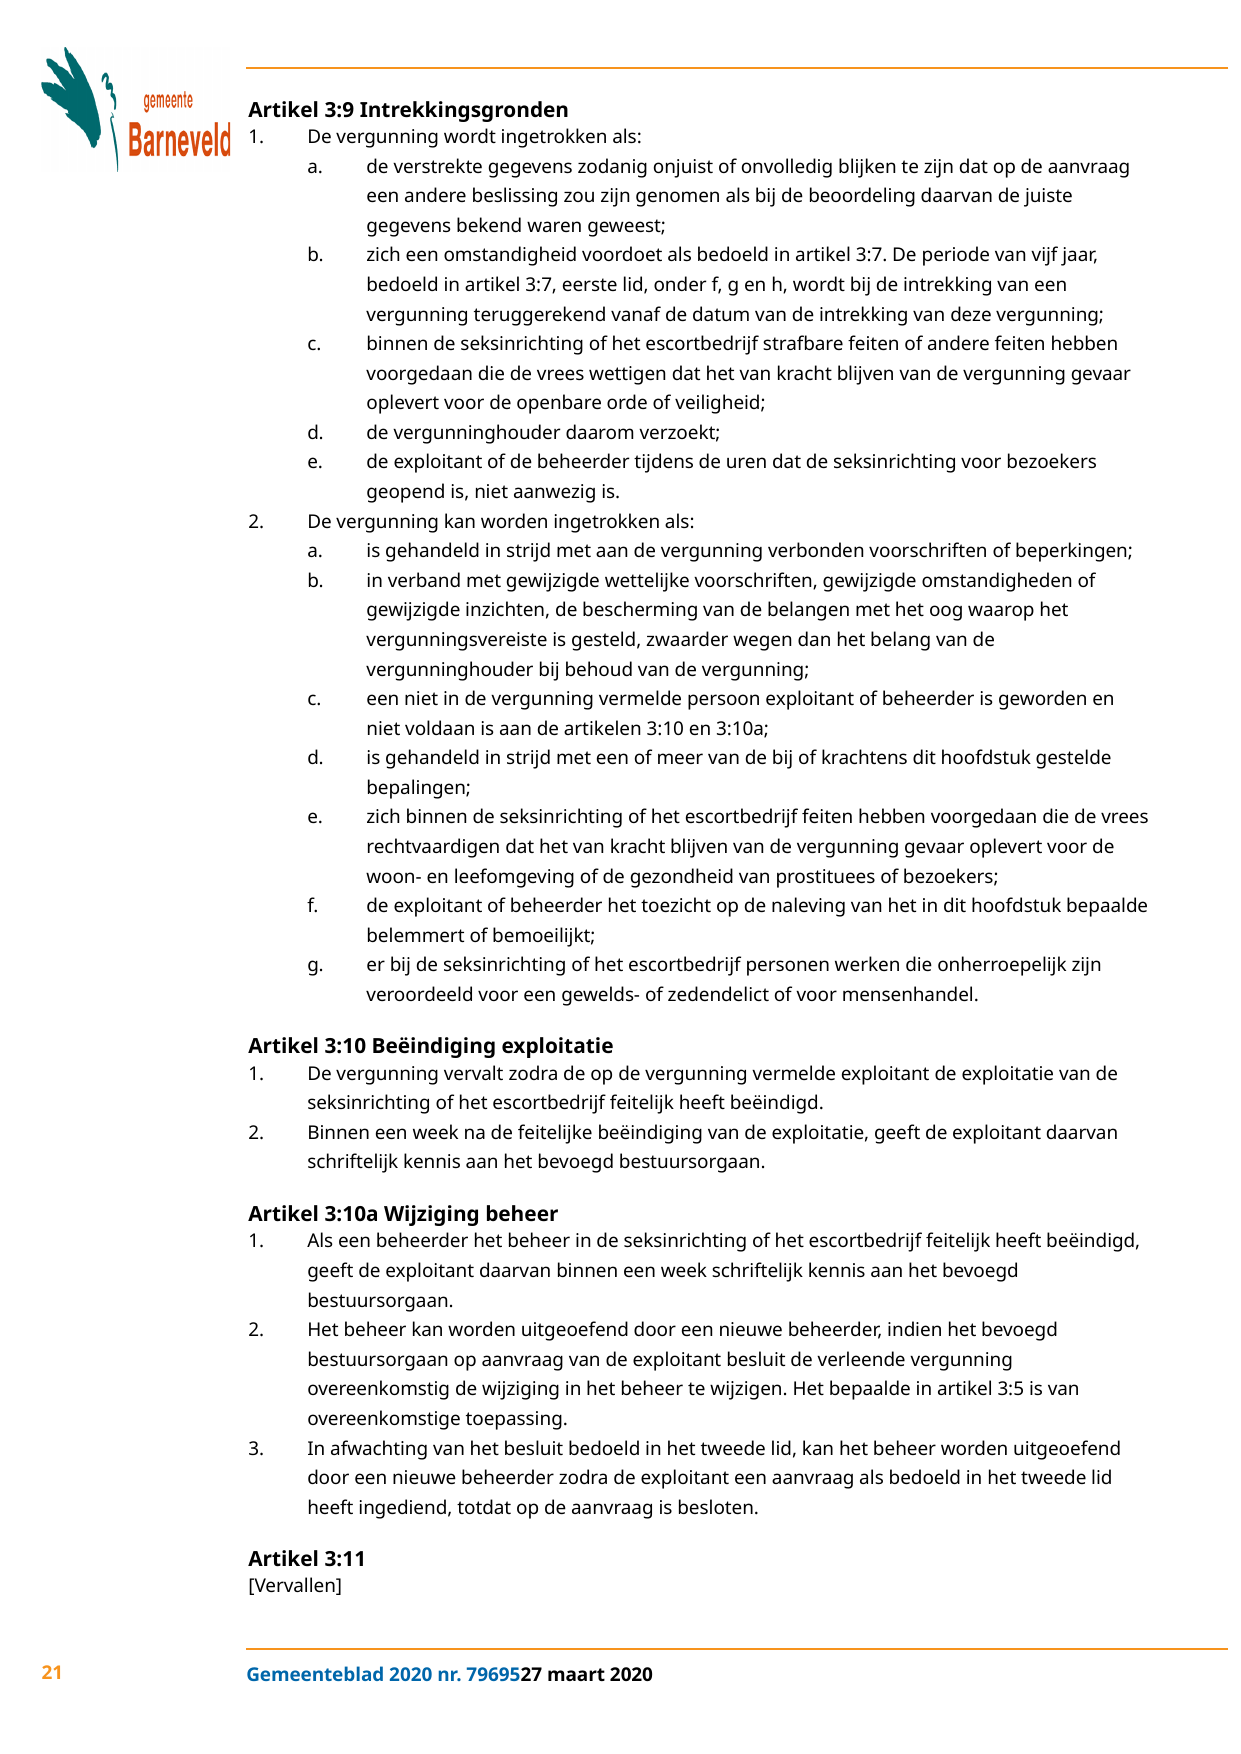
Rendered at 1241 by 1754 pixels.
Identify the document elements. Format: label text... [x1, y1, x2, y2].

list de vergunninghouder daarom verzoekt; [307, 419, 1152, 445]
list is gehandeld in strijd met aan de vergunning verbonden voorschriften of beperkingen; [307, 537, 1152, 563]
list binnen de seksinrichting of het escortbedrijf strafbare feiten of andere feiten hebben voorgedaan die de vrees wettigen dat het van kracht blijven van de vergunning gevaar oplevert voor de openbare orde of veiligheid; [307, 330, 1152, 415]
list zich binnen de seksinrichting of het escortbedrijf feiten hebben voorgedaan die de vrees rechtvaardigen dat het van kracht blijven van de vergunning gevaar oplevert voor de woon- en leefomgeving of de gezondheid van prostituees of bezoekers; [307, 804, 1152, 888]
list Binnen een week na de feitelijke beëindiging van de exploitatie, geeft de exploitant daarvan schriftelijk kennis aan het bevoegd bestuursorgaan. [248, 1119, 1152, 1174]
list zich een omstandigheid voordoet als bedoeld in artikel 3:7. De periode van vijf jaar, bedoeld in artikel 3:7, eerste lid, onder f, g en h, wordt bij de intrekking van een vergunning teruggerekend vanaf de datum van de intrekking van deze vergunning; [307, 242, 1152, 326]
picture [41, 47, 231, 172]
list een niet in de vergunning vermelde persoon exploitant of beheerder is geworden en niet voldaan is aan de artikelen 3:10 en 3:10a; [307, 685, 1152, 741]
list in verband met gewijzigde wettelijke voorschriften, gewijzigde omstandigheden of gewijzigde inzichten, de bescherming van de belangen met het oog waarop het vergunningsvereiste is gesteld, zwaarder wegen dan het belang van de vergunninghouder bij behoud van de vergunning; [307, 567, 1152, 681]
list de verstrekte gegevens zodanig onjuist of onvolledig blijken te zijn dat op de aanvraag een andere beslissing zou zijn genomen als bij de beoordeling daarvan de juiste gegevens bekend waren geweest; [307, 153, 1152, 238]
list De vergunning wordt ingetrokken als: [248, 123, 1152, 149]
list de exploitant of beheerder het toezicht op de naleving van het in dit hoofdstuk bepaalde belemmert of bemoeilijkt; [307, 892, 1152, 948]
list Als een beheerder het beheer in de seksinrichting of het escortbedrijf feitelijk heeft beëindigd, geeft de exploitant daarvan binnen een week schriftelijk kennis aan het bevoegd bestuursorgaan. [248, 1228, 1152, 1312]
text Artikel 3:10a Wijziging beheer [248, 1199, 1152, 1228]
list In afwachting van het besluit bedoeld in het tweede lid, kan het beheer worden uitgeoefend door een nieuwe beheerder zodra de exploitant een aanvraag als bedoeld in het tweede lid heeft ingediend, totdat op de aanvraag is besloten. [248, 1435, 1152, 1519]
list de exploitant of de beheerder tijdens de uren dat de seksinrichting voor bezoekers geopend is, niet aanwezig is. [307, 449, 1152, 504]
list De vergunning vervalt zodra de op de vergunning vermelde exploitant de exploitatie van de seksinrichting of het escortbedrijf feitelijk heeft beëindigd. [248, 1060, 1152, 1115]
list De vergunning kan worden ingetrokken als: [248, 508, 1152, 533]
text [Vervallen] [248, 1573, 1152, 1598]
list er bij de seksinrichting of het escortbedrijf personen werken die onherroepelijk zijn veroordeeld voor een gewelds- of zedendelict of voor mensenhandel. [307, 952, 1152, 1007]
list Het beheer kan worden uitgeoefend door een nieuwe beheerder, indien het bevoegd bestuursorgaan op aanvraag van de exploitant besluit de verleende vergunning overeenkomstig de wijziging in het beheer te wijzigen. Het bepaalde in artikel 3:5 is van overeenkomstige toepassing. [248, 1316, 1152, 1431]
text Artikel 3:11 [248, 1544, 1152, 1573]
text Artikel 3:9 Intrekkingsgronden [248, 95, 1152, 123]
list is gehandeld in strijd met een of meer van de bij of krachtens dit hoofdstuk gestelde bepalingen; [307, 744, 1152, 800]
text Artikel 3:10 Beëindiging exploitatie [248, 1032, 1152, 1060]
